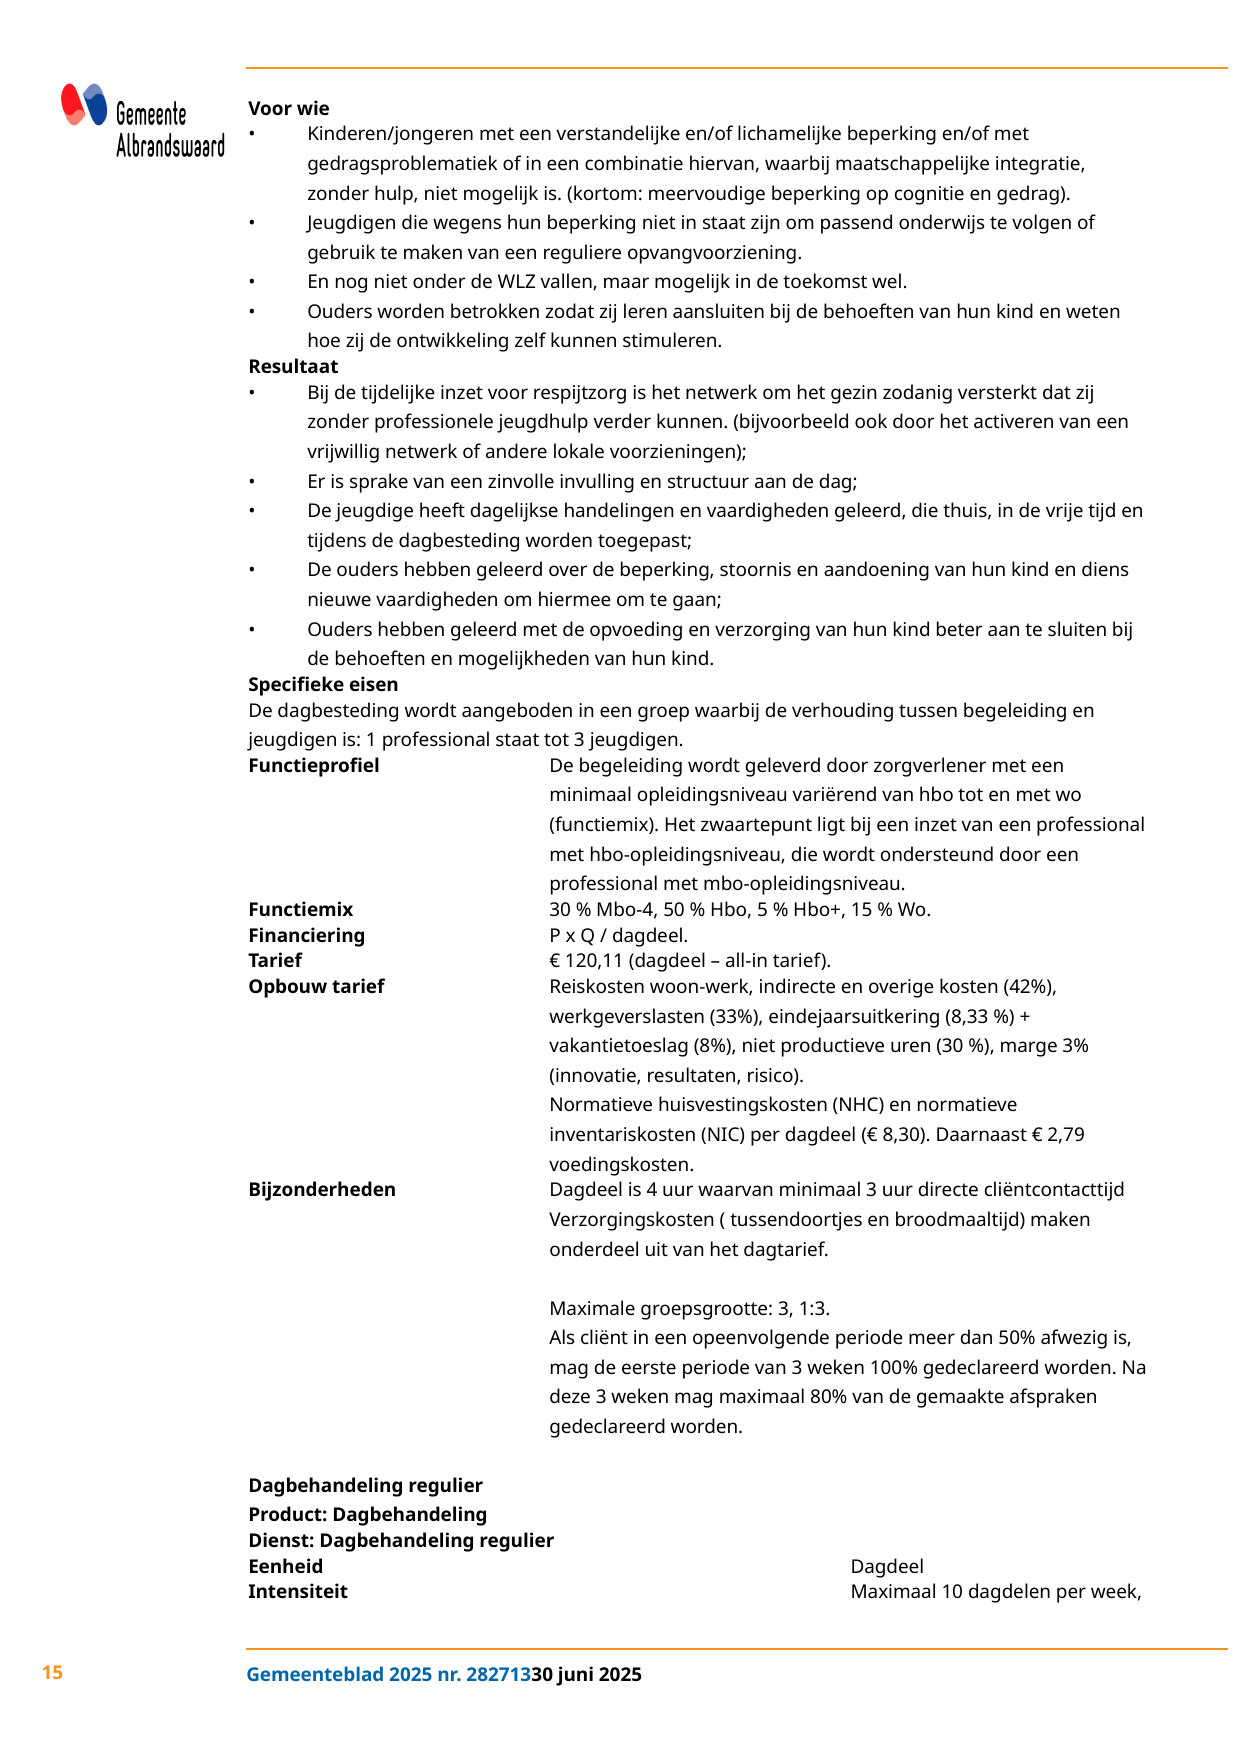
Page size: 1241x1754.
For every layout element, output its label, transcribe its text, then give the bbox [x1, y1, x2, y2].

table_cell De dagbesteding wordt aangeboden in een groep waarbij de verhouding tussen begeleiding en jeugdigen is: 1 professional staat tot 3 jeugdigen. [248, 697, 1152, 752]
table_cell Eenheid [248, 1553, 850, 1579]
table_cell Specifieke eisen [248, 671, 1152, 697]
table_cell Functiemix [248, 896, 549, 922]
table_cell P x Q / dagdeel. [549, 922, 1152, 948]
table_cell Opbouw tarief [248, 973, 549, 1177]
table_cell Dagdeel is 4 uur waarvan minimaal 3 uur directe cliëntcontacttijd Verzorgingskosten ( tussendoortjes en broodmaaltijd) maken onderdeel uit van het dagtarief. Maximale groepsgrootte: 3, 1:3. Als cliënt in een opeenvolgende periode meer dan 50% afwezig is, mag de eerste periode van 3 weken 100% gedeclareerd worden. Na deze 3 weken mag maximaal 80% van de gemaakte afspraken gedeclareerd worden. [549, 1177, 1152, 1439]
text Dagbehandeling regulier [248, 1472, 1152, 1497]
table_cell [850, 95, 1152, 121]
table_cell Intensiteit [248, 1579, 850, 1604]
table_cell Tarief [248, 948, 549, 973]
table_cell Bij de tijdelijke inzet voor respijtzorg is het netwerk om het gezin zodanig versterkt dat zij zonder professionele jeugdhulp verder kunnen. (bijvoorbeeld ook door het activeren van een vrijwillig netwerk of andere lokale voorzieningen); Er is sprake van een zinvolle invulling en structuur aan de dag; De jeugdige heeft dagelijkse handelingen en vaardigheden geleerd, die thuis, in de vrije tijd en tijdens de dagbesteding worden toegepast; De ouders hebben geleerd over de beperking, stoornis en aandoening van hun kind en diens nieuwe vaardigheden om hiermee om te gaan; Ouders hebben geleerd met de opvoeding en verzorging van hun kind beter aan te sluiten bij de behoeften en mogelijkheden van hun kind. [248, 379, 1152, 671]
picture [41, 47, 231, 172]
table_cell Kinderen/jongeren met een verstandelijke en/of lichamelijke beperking en/of met gedragsproblematiek of in een combinatie hiervan, waarbij maatschappelijke integratie, zonder hulp, niet mogelijk is. (kortom: meervoudige beperking op cognitie en gedrag). Jeugdigen die wegens hun beperking niet in staat zijn om passend onderwijs te volgen of gebruik te maken van een reguliere opvangvoorziening. En nog niet onder de WLZ vallen, maar mogelijk in de toekomst wel. Ouders worden betrokken zodat zij leren aansluiten bij de behoeften van hun kind en weten hoe zij de ontwikkeling zelf kunnen stimuleren. [248, 121, 1152, 353]
table_cell Maximaal 10 dagdelen per week, [850, 1579, 1152, 1604]
table_header Product: Dagbehandeling [248, 1501, 1152, 1527]
table_cell De begeleiding wordt geleverd door zorgverlener met een minimaal opleidingsniveau variërend van hbo tot en met wo (functiemix). Het zwaartepunt ligt bij een inzet van een professional met hbo-opleidingsniveau, die wordt ondersteund door een professional met mbo-opleidingsniveau. [549, 752, 1152, 896]
table_cell Bijzonderheden [248, 1177, 549, 1439]
table_cell Resultaat [248, 353, 1152, 379]
table_cell Reiskosten woon-werk, indirecte en overige kosten (42%), werkgeverslasten (33%), eindejaarsuitkering (8,33 %) + vakantietoeslag (8%), niet productieve uren (30 %), marge 3% (innovatie, resultaten, risico). Normatieve huisvestingskosten (NHC) en normatieve inventariskosten (NIC) per dagdeel (€ 8,30). Daarnaast € 2,79 voedingskosten. [549, 973, 1152, 1177]
table_cell 30 % Mbo-4, 50 % Hbo, 5 % Hbo+, 15 % Wo. [549, 896, 1152, 922]
table_cell Dagdeel [850, 1553, 1152, 1579]
table_cell Dienst: Dagbehandeling regulier [248, 1527, 1152, 1553]
table_cell Voor wie [248, 95, 850, 121]
table_cell Functieprofiel [248, 752, 549, 896]
table_cell Financiering [248, 922, 549, 948]
table_cell € 120,11 (dagdeel – all-in tarief). [549, 948, 1152, 973]
